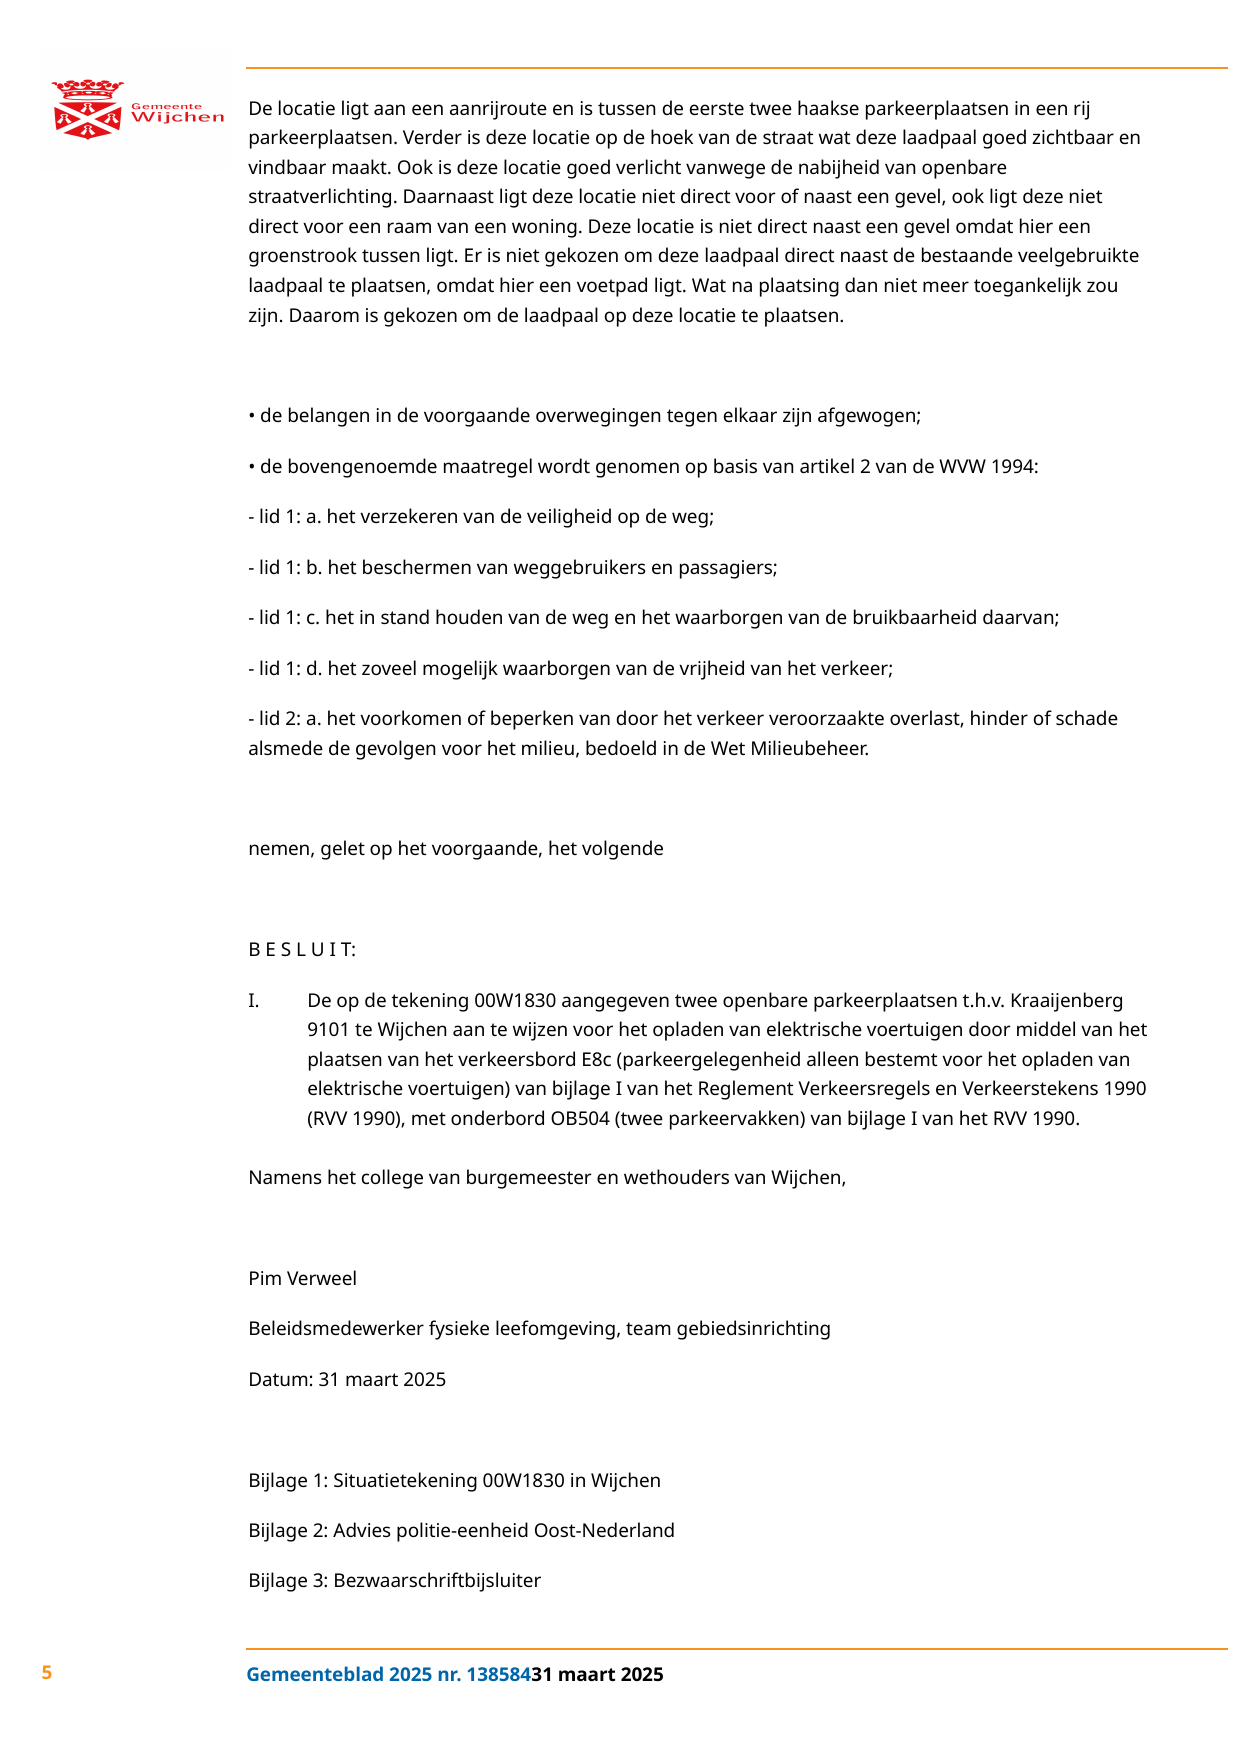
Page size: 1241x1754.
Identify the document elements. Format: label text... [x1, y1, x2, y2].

text Beleidsmedewerker fysieke leefomgeving, team gebiedsinrichting [248, 1316, 1152, 1341]
text - lid 2: a. het voorkomen of beperken van door het verkeer veroorzaakte overlast, hinder of schade alsmede de gevolgen voor het milieu, bedoeld in de Wet Milieubeheer. [248, 705, 1152, 761]
text Bijlage 1: Situatietekening 00W1830 in Wijchen [248, 1467, 1152, 1493]
text - lid 1: d. het zoveel mogelijk waarborgen van de vrijheid van het verkeer; [248, 655, 1152, 681]
text Namens het college van burgemeester en wethouders van Wijchen, [248, 1164, 1152, 1190]
text Bijlage 2: Advies politie-eenheid Oost-Nederland [248, 1517, 1152, 1543]
text Pim Verweel [248, 1265, 1152, 1291]
text De locatie ligt aan een aanrijroute en is tussen de eerste twee haakse parkeerplaatsen in een rij parkeerplaatsen. Verder is deze locatie op de hoek van de straat wat deze laadpaal goed zichtbaar en vindbaar maakt. Ook is deze locatie goed verlicht vanwege de nabijheid van openbare straatverlichting. Daarnaast ligt deze locatie niet direct voor of naast een gevel, ook ligt deze niet direct voor een raam van een woning. Deze locatie is niet direct naast een gevel omdat hier een groenstrook tussen ligt. Er is niet gekozen om deze laadpaal direct naast de bestaande veelgebruikte laadpaal te plaatsen, omdat hier een voetpad ligt. Wat na plaatsing dan niet meer toegankelijk zou zijn. Daarom is gekozen om de laadpaal op deze locatie te plaatsen. [248, 95, 1152, 328]
list De op de tekening 00W1830 aangegeven twee openbare parkeerplaatsen t.h.v. Kraaijenberg 9101 te Wijchen aan te wijzen voor het opladen van elektrische voertuigen door middel van het plaatsen van het verkeersbord E8c (parkeergelegenheid alleen bestemt voor het opladen van elektrische voertuigen) van bijlage I van het Reglement Verkeersregels en Verkeerstekens 1990 (RVV 1990), met onderbord OB504 (twee parkeervakken) van bijlage I van het RVV 1990. [248, 987, 1152, 1131]
text • de bovengenoemde maatregel wordt genomen op basis van artikel 2 van de WVW 1994: [248, 453, 1152, 479]
text nemen, gelet op het voorgaande, het volgende [248, 836, 1152, 861]
text B E S L U I T: [248, 936, 1152, 962]
text - lid 1: c. het in stand houden van de weg en het waarborgen van de bruikbaarheid daarvan; [248, 604, 1152, 630]
text - lid 1: b. het beschermen van weggebruikers en passagiers; [248, 554, 1152, 580]
text • de belangen in de voorgaande overwegingen tegen elkaar zijn afgewogen; [248, 403, 1152, 428]
text Datum: 31 maart 2025 [248, 1366, 1152, 1392]
text - lid 1: a. het verzekeren van de veiligheid op de weg; [248, 503, 1152, 529]
picture [41, 47, 231, 172]
text Bijlage 3: Bezwaarschriftbijsluiter [248, 1568, 1152, 1593]
